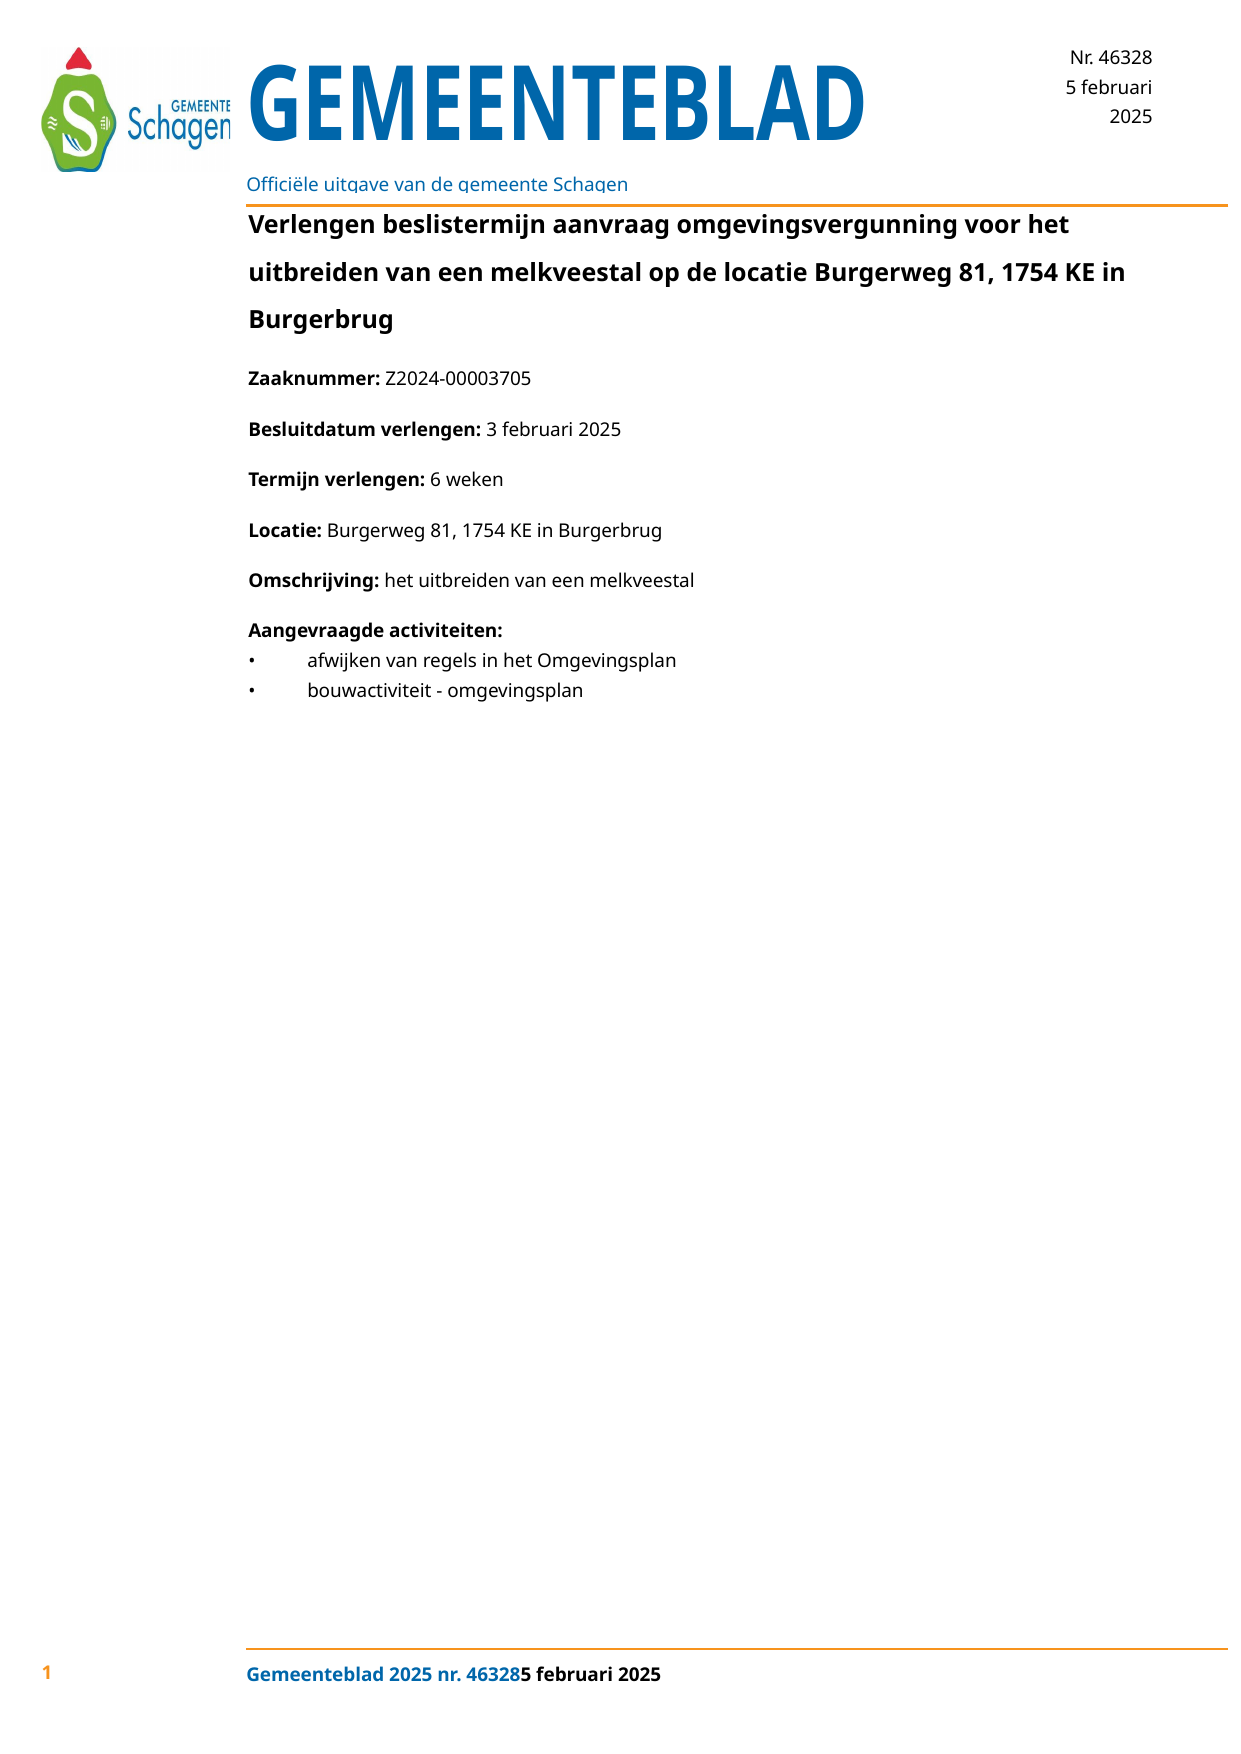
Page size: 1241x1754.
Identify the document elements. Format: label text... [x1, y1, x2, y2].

text Besluitdatum verlengen: 3 februari 2025 [248, 416, 1152, 442]
text Omschrijving: het uitbreiden van een melkveestal [248, 567, 1152, 593]
list afwijken van regels in het Omgevingsplan [248, 647, 1152, 673]
text Aangevraagde activiteiten: [248, 618, 1152, 643]
text Termijn verlengen: 6 weken [248, 466, 1152, 492]
text Zaaknummer: Z2024-00003705 [248, 366, 1152, 391]
list bouwactiviteit - omgevingsplan [248, 677, 1152, 702]
text Verlengen beslistermijn aanvraag omgevingsvergunning voor het uitbreiden van een melkveestal op de locatie Burgerweg 81, 1754 KE in Burgerbrug [248, 207, 1152, 336]
picture [41, 47, 231, 172]
text Locatie: Burgerweg 81, 1754 KE in Burgerbrug [248, 517, 1152, 542]
